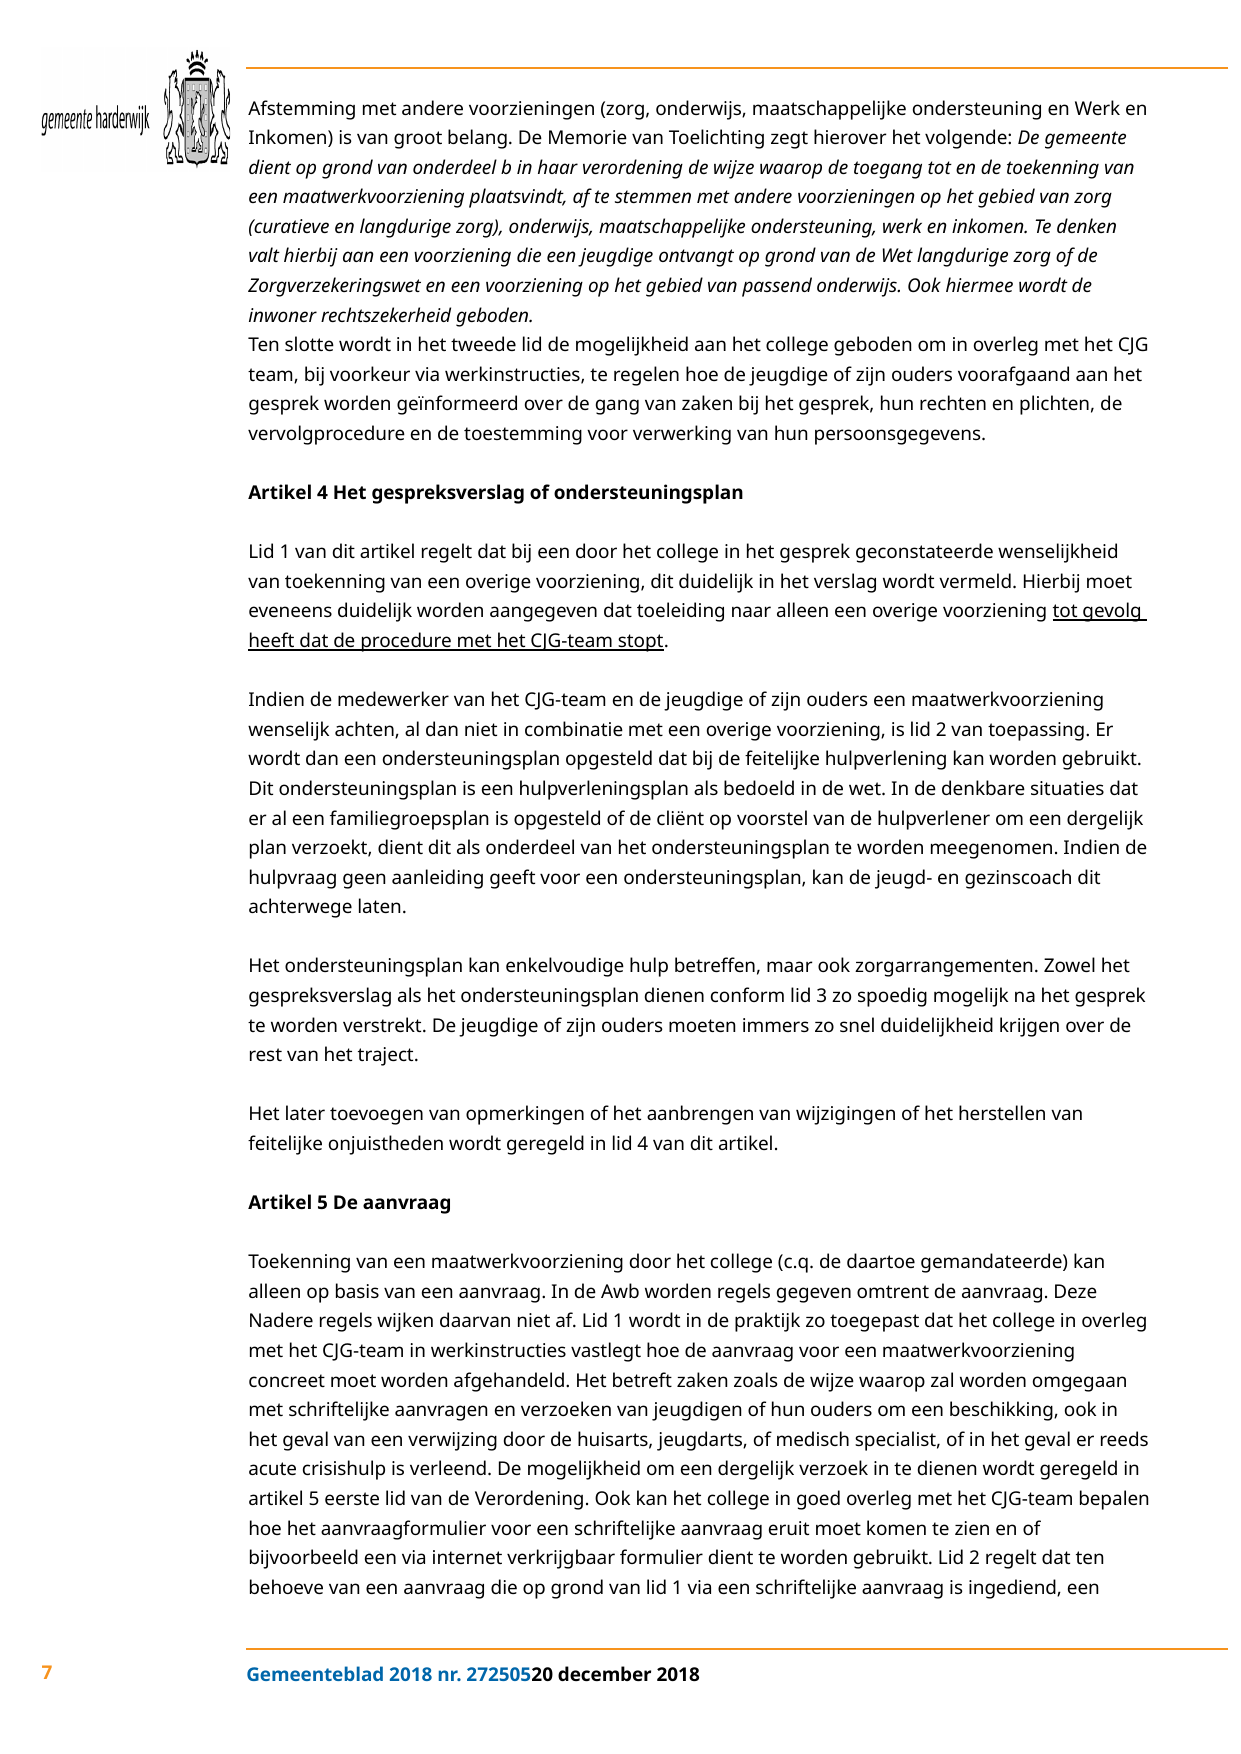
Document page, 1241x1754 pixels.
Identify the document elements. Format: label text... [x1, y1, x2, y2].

text Lid 1 van dit artikel regelt dat bij een door het college in het gesprek geconstateerde wenselijkheid van toekenning van een overige voorziening, dit duidelijk in het verslag wordt vermeld. Hierbij moet eveneens duidelijk worden aangegeven dat toeleiding naar alleen een overige voorziening tot gevolg heeft dat de procedure met het CJG-team stopt. [248, 538, 1152, 653]
picture [41, 47, 231, 172]
text Artikel 5 De aanvraag [248, 1189, 1152, 1215]
text Indien de medewerker van het CJG-team en de jeugdige of zijn ouders een maatwerkvoorziening wenselijk achten, al dan niet in combinatie met een overige voorziening, is lid 2 van toepassing. Er wordt dan een ondersteuningsplan opgesteld dat bij de feitelijke hulpverlening kan worden gebruikt. Dit ondersteuningsplan is een hulpverleningsplan als bedoeld in de wet. In de denkbare situaties dat er al een familiegroepsplan is opgesteld of de cliënt op voorstel van de hulpverlener om een dergelijk plan verzoekt, dient dit als onderdeel van het ondersteuningsplan te worden meegenomen. Indien de hulpvraag geen aanleiding geeft voor een ondersteuningsplan, kan de jeugd- en gezinscoach dit achterwege laten. [248, 686, 1152, 919]
text Toekenning van een maatwerkvoorziening door het college (c.q. de daartoe gemandateerde) kan alleen op basis van een aanvraag. In de Awb worden regels gegeven omtrent de aanvraag. Deze Nadere regels wijken daarvan niet af. Lid 1 wordt in de praktijk zo toegepast dat het college in overleg met het CJG-team in werkinstructies vastlegt hoe de aanvraag voor een maatwerkvoorziening concreet moet worden afgehandeld. Het betreft zaken zoals de wijze waarop zal worden omgegaan met schriftelijke aanvragen en verzoeken van jeugdigen of hun ouders om een beschikking, ook in het geval van een verwijzing door de huisarts, jeugdarts, of medisch specialist, of in het geval er reeds acute crisishulp is verleend. De mogelijkheid om een dergelijk verzoek in te dienen wordt geregeld in artikel 5 eerste lid van de Verordening. Ook kan het college in goed overleg met het CJG-team bepalen hoe het aanvraagformulier voor een schriftelijke aanvraag eruit moet komen te zien en of bijvoorbeeld een via internet verkrijgbaar formulier dient te worden gebruikt. Lid 2 regelt dat ten behoeve van een aanvraag die op grond van lid 1 via een schriftelijke aanvraag is ingediend, een [248, 1248, 1152, 1600]
text Het ondersteuningsplan kan enkelvoudige hulp betreffen, maar ook zorgarrangementen. Zowel het gespreksverslag als het ondersteuningsplan dienen conform lid 3 zo spoedig mogelijk na het gesprek te worden verstrekt. De jeugdige of zijn ouders moeten immers zo snel duidelijkheid krijgen over de rest van het traject. [248, 953, 1152, 1067]
text Afstemming met andere voorzieningen (zorg, onderwijs, maatschappelijke ondersteuning en Werk en Inkomen) is van groot belang. De Memorie van Toelichting zegt hierover het volgende: De gemeente dient op grond van onderdeel b in haar verordening de wijze waarop de toegang tot en de toekenning van een maatwerkvoorziening plaatsvindt, af te stemmen met andere voorzieningen op het gebied van zorg (curatieve en langdurige zorg), onderwijs, maatschappelijke ondersteuning, werk en inkomen. Te denken valt hierbij aan een voorziening die een jeugdige ontvangt op grond van de Wet langdurige zorg of de Zorgverzekeringswet en een voorziening op het gebied van passend onderwijs. Ook hiermee wordt de inwoner rechtszekerheid geboden. [248, 95, 1152, 328]
text Artikel 4 Het gespreksverslag of ondersteuningsplan [248, 479, 1152, 505]
text Ten slotte wordt in het tweede lid de mogelijkheid aan het college geboden om in overleg met het CJG team, bij voorkeur via werkinstructies, te regelen hoe de jeugdige of zijn ouders voorafgaand aan het gesprek worden geïnformeerd over de gang van zaken bij het gesprek, hun rechten en plichten, de vervolgprocedure en de toestemming voor verwerking van hun persoonsgegevens. [248, 331, 1152, 446]
text Het later toevoegen van opmerkingen of het aanbrengen van wijzigingen of het herstellen van feitelijke onjuistheden wordt geregeld in lid 4 van dit artikel. [248, 1101, 1152, 1156]
